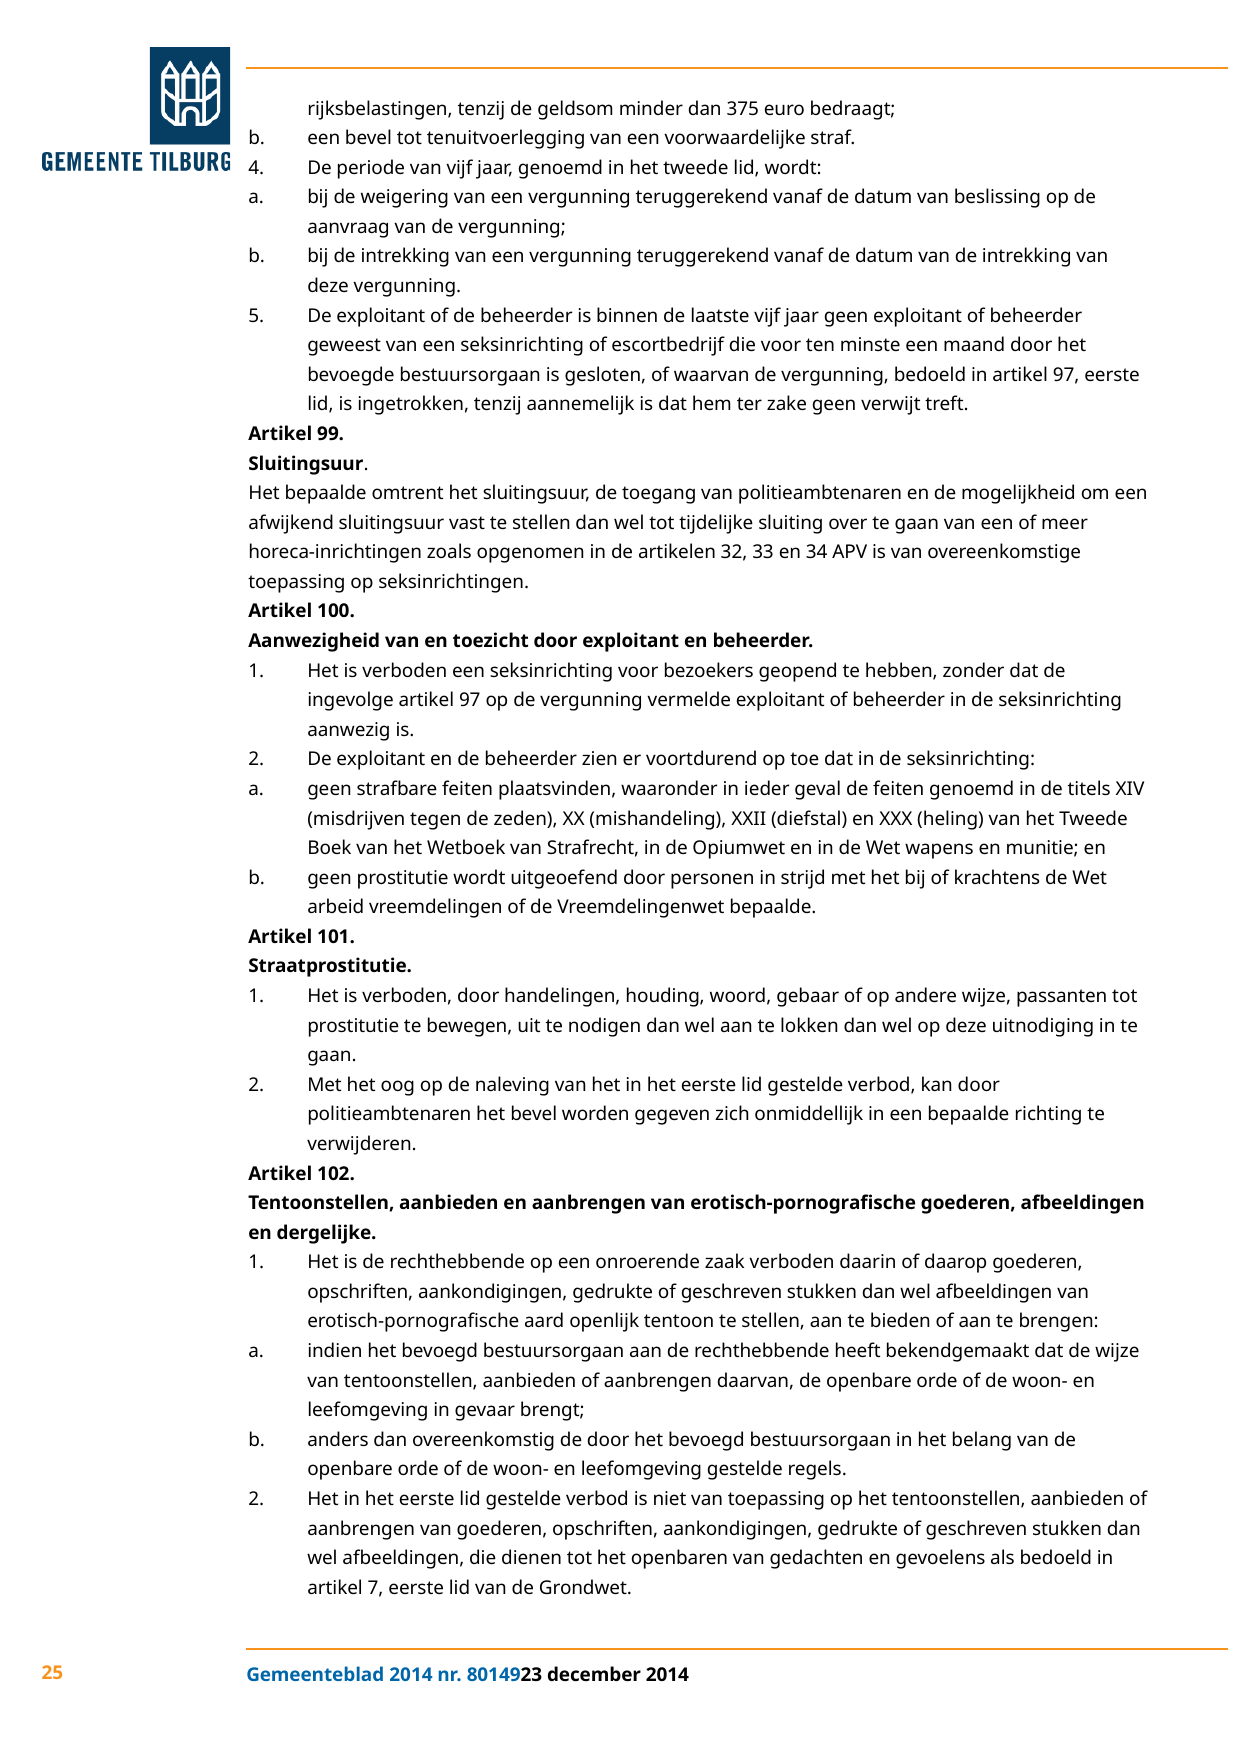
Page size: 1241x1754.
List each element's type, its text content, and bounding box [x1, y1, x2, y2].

text Straatprostitutie. [248, 953, 1152, 978]
list Het is de rechthebbende op een onroerende zaak verboden daarin of daarop goederen, opschriften, aankondigingen, gedrukte of geschreven stukken dan wel afbeeldingen van erotisch-pornografische aard openlijk tentoon te stellen, aan te bieden of aan te brengen: [248, 1248, 1152, 1333]
list Met het oog op de naleving van het in het eerste lid gestelde verbod, kan door politieambtenaren het bevel worden gegeven zich onmiddellijk in een bepaalde richting te verwijderen. [248, 1071, 1152, 1156]
list bij de intrekking van een vergunning teruggerekend vanaf de datum van de intrekking van deze vergunning. [248, 243, 1152, 298]
list een bevel tot tenuitvoerlegging van een voorwaardelijke straf. [248, 124, 1152, 150]
text Tentoonstellen, aanbieden en aanbrengen van erotisch-pornografische goederen, afbeeldingen en dergelijke. [248, 1189, 1152, 1245]
list De exploitant en de beheerder zien er voortdurend op toe dat in de seksinrichting: [248, 746, 1152, 771]
text Sluitingsuur. [248, 450, 1152, 476]
list De periode van vijf jaar, genoemd in het tweede lid, wordt: [248, 154, 1152, 180]
list anders dan overeenkomstig de door het bevoegd bestuursorgaan in het belang van de openbare orde of de woon- en leefomgeving gestelde regels. [248, 1426, 1152, 1481]
picture [41, 47, 231, 172]
list geen prostitutie wordt uitgeoefend door personen in strijd met het bij of krachtens de Wet arbeid vreemdelingen of de Vreemdelingenwet bepaalde. [248, 864, 1152, 919]
text Artikel 100. [248, 598, 1152, 623]
text Aanwezigheid van en toezicht door exploitant en beheerder. [248, 627, 1152, 653]
text Het bepaalde omtrent het sluitingsuur, de toegang van politieambtenaren en de mogelijkheid om een afwijkend sluitingsuur vast te stellen dan wel tot tijdelijke sluiting over te gaan van een of meer horeca-inrichtingen zoals opgenomen in de artikelen 32, 33 en 34 APV is van overeenkomstige toepassing op seksinrichtingen. [248, 479, 1152, 594]
list Het is verboden een seksinrichting voor bezoekers geopend te hebben, zonder dat de ingevolge artikel 97 op de vergunning vermelde exploitant of beheerder in de seksinrichting aanwezig is. [248, 657, 1152, 742]
list bij de weigering van een vergunning teruggerekend vanaf de datum van beslissing op de aanvraag van de vergunning; [248, 183, 1152, 239]
list Het in het eerste lid gestelde verbod is niet van toepassing op het tentoonstellen, aanbieden of aanbrengen van goederen, opschriften, aankondigingen, gedrukte of geschreven stukken dan wel afbeeldingen, die dienen tot het openbaren van gedachten en gevoelens als bedoeld in artikel 7, eerste lid van de Grondwet. [248, 1485, 1152, 1600]
text Artikel 99. [248, 420, 1152, 446]
text Artikel 102. [248, 1160, 1152, 1186]
list De exploitant of de beheerder is binnen de laatste vijf jaar geen exploitant of beheerder geweest van een seksinrichting of escortbedrijf die voor ten minste een maand door het bevoegde bestuursorgaan is gesloten, of waarvan de vergunning, bedoeld in artikel 97, eerste lid, is ingetrokken, tenzij aannemelijk is dat hem ter zake geen verwijt treft. [248, 302, 1152, 416]
list geen strafbare feiten plaatsvinden, waaronder in ieder geval de feiten genoemd in de titels XIV (misdrijven tegen de zeden), XX (mishandeling), XXII (diefstal) en XXX (heling) van het Tweede Boek van het Wetboek van Strafrecht, in de Opiumwet en in de Wet wapens en munitie; en [248, 775, 1152, 860]
list Het is verboden, door handelingen, houding, woord, gebaar of op andere wijze, passanten tot prostitutie te bewegen, uit te nodigen dan wel aan te lokken dan wel op deze uitnodiging in te gaan. [248, 982, 1152, 1067]
text Artikel 101. [248, 923, 1152, 949]
list indien het bevoegd bestuursorgaan aan de rechthebbende heeft bekendgemaakt dat de wijze van tentoonstellen, aanbieden of aanbrengen daarvan, de openbare orde of de woon- en leefomgeving in gevaar brengt; [248, 1337, 1152, 1422]
list rijksbelastingen, tenzij de geldsom minder dan 375 euro bedraagt; [248, 95, 1152, 121]
